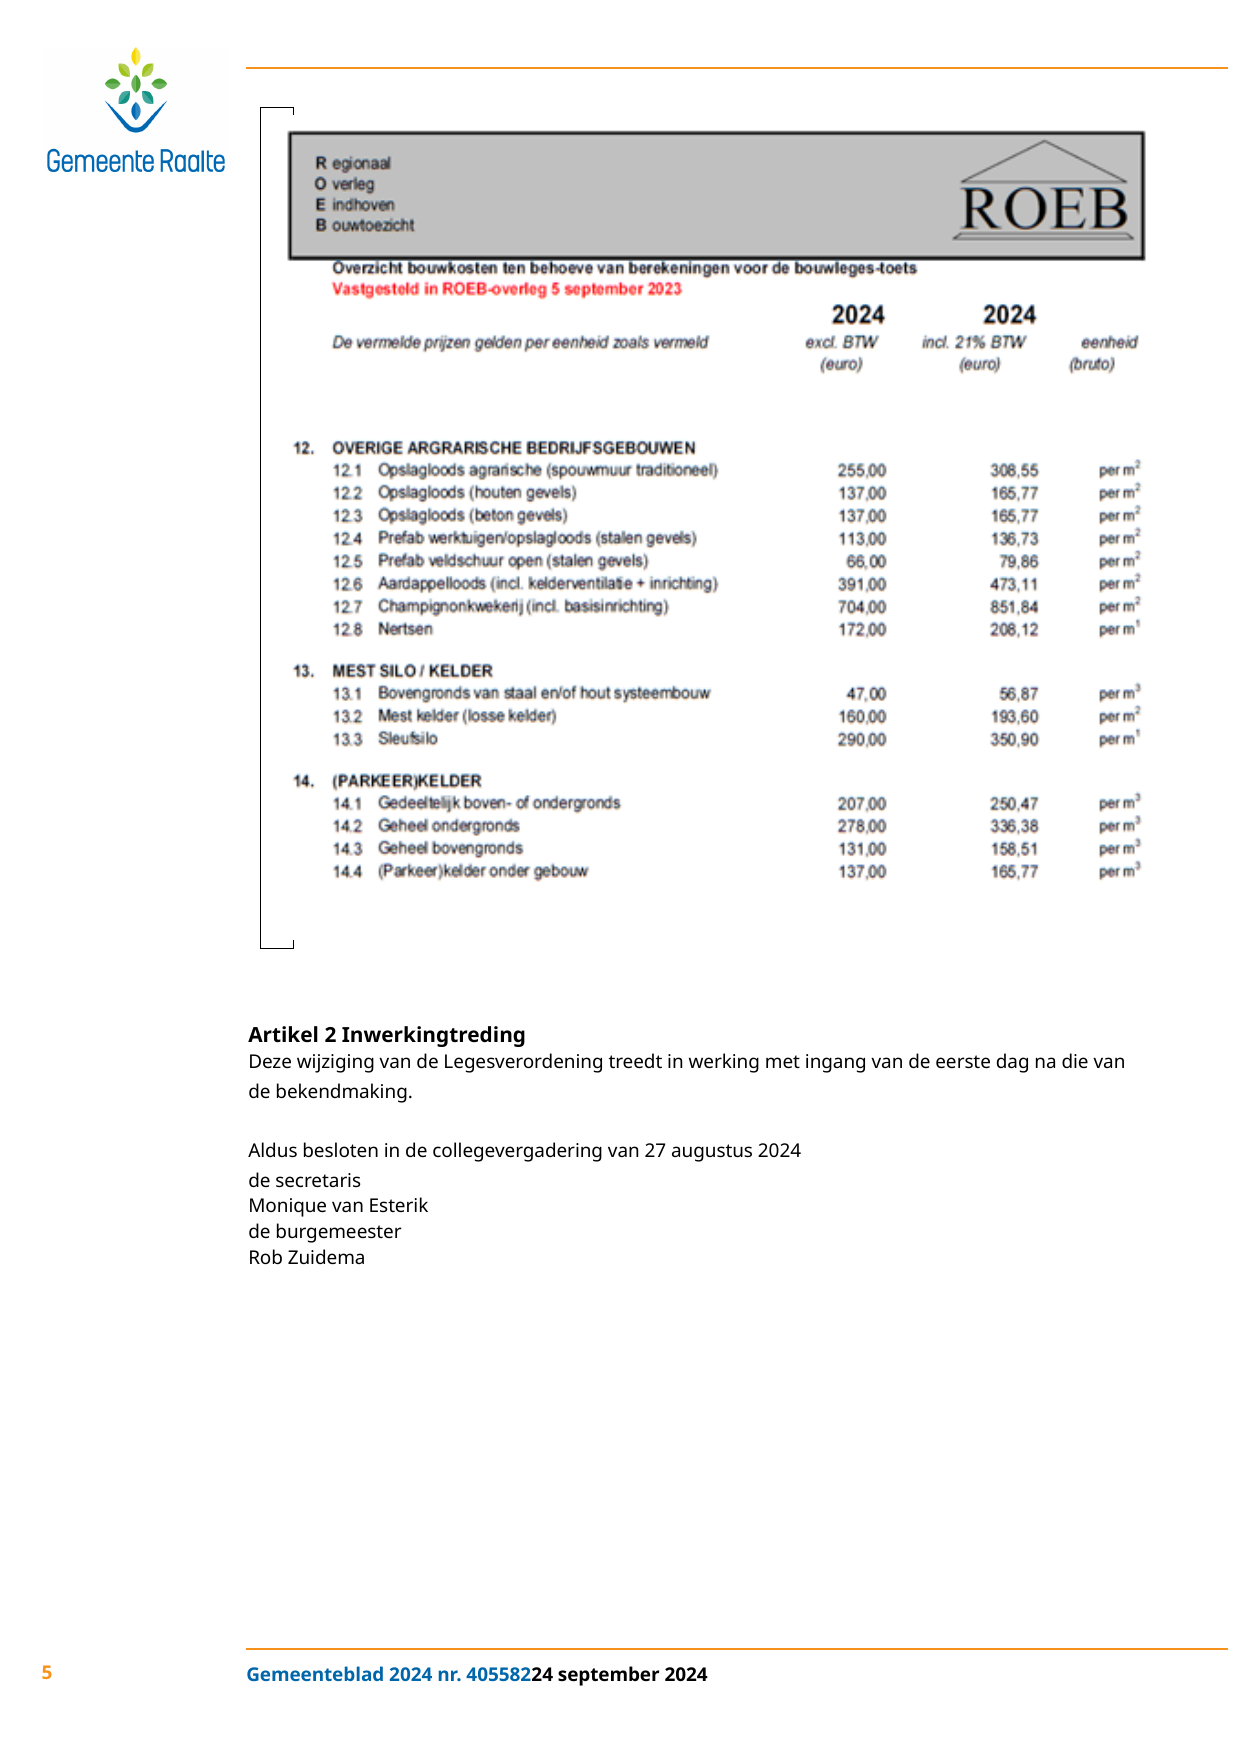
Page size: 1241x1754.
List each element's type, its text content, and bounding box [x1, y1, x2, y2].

text de burgemeester [248, 1218, 1152, 1244]
text Deze wijziging van de Legesverordening treedt in werking met ingang van de eerste dag na die van de bekendmaking. [248, 1049, 1152, 1104]
text Artikel 2 Inwerkingtreding [248, 1020, 1152, 1049]
text Rob Zuidema [248, 1244, 1152, 1270]
picture [41, 47, 231, 172]
text Aldus besloten in de collegevergadering van 27 augustus 2024 [248, 1137, 1152, 1163]
text Monique van Esterik [248, 1193, 1152, 1218]
text de secretaris [248, 1167, 1152, 1193]
picture [268, 115, 1155, 940]
